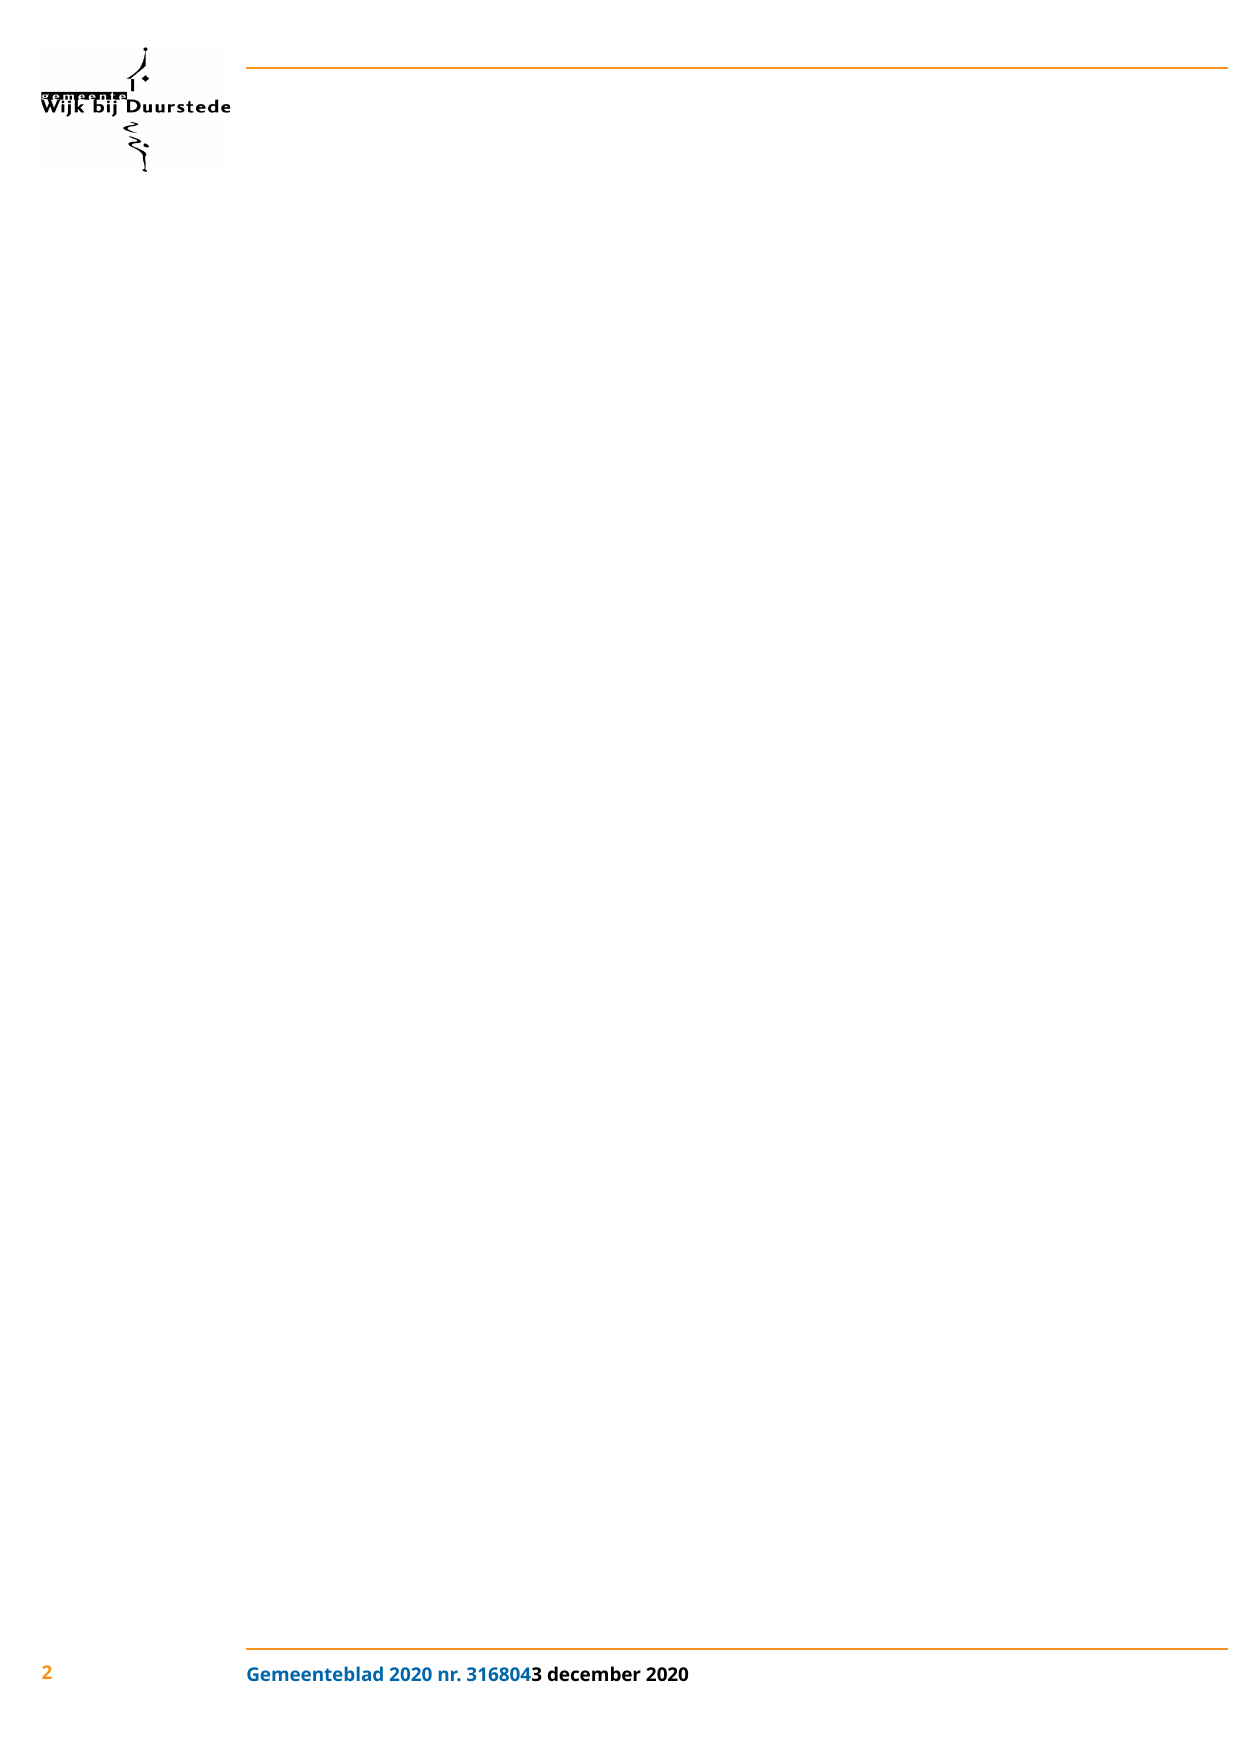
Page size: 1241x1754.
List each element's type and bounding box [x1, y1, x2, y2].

picture [41, 47, 231, 172]
